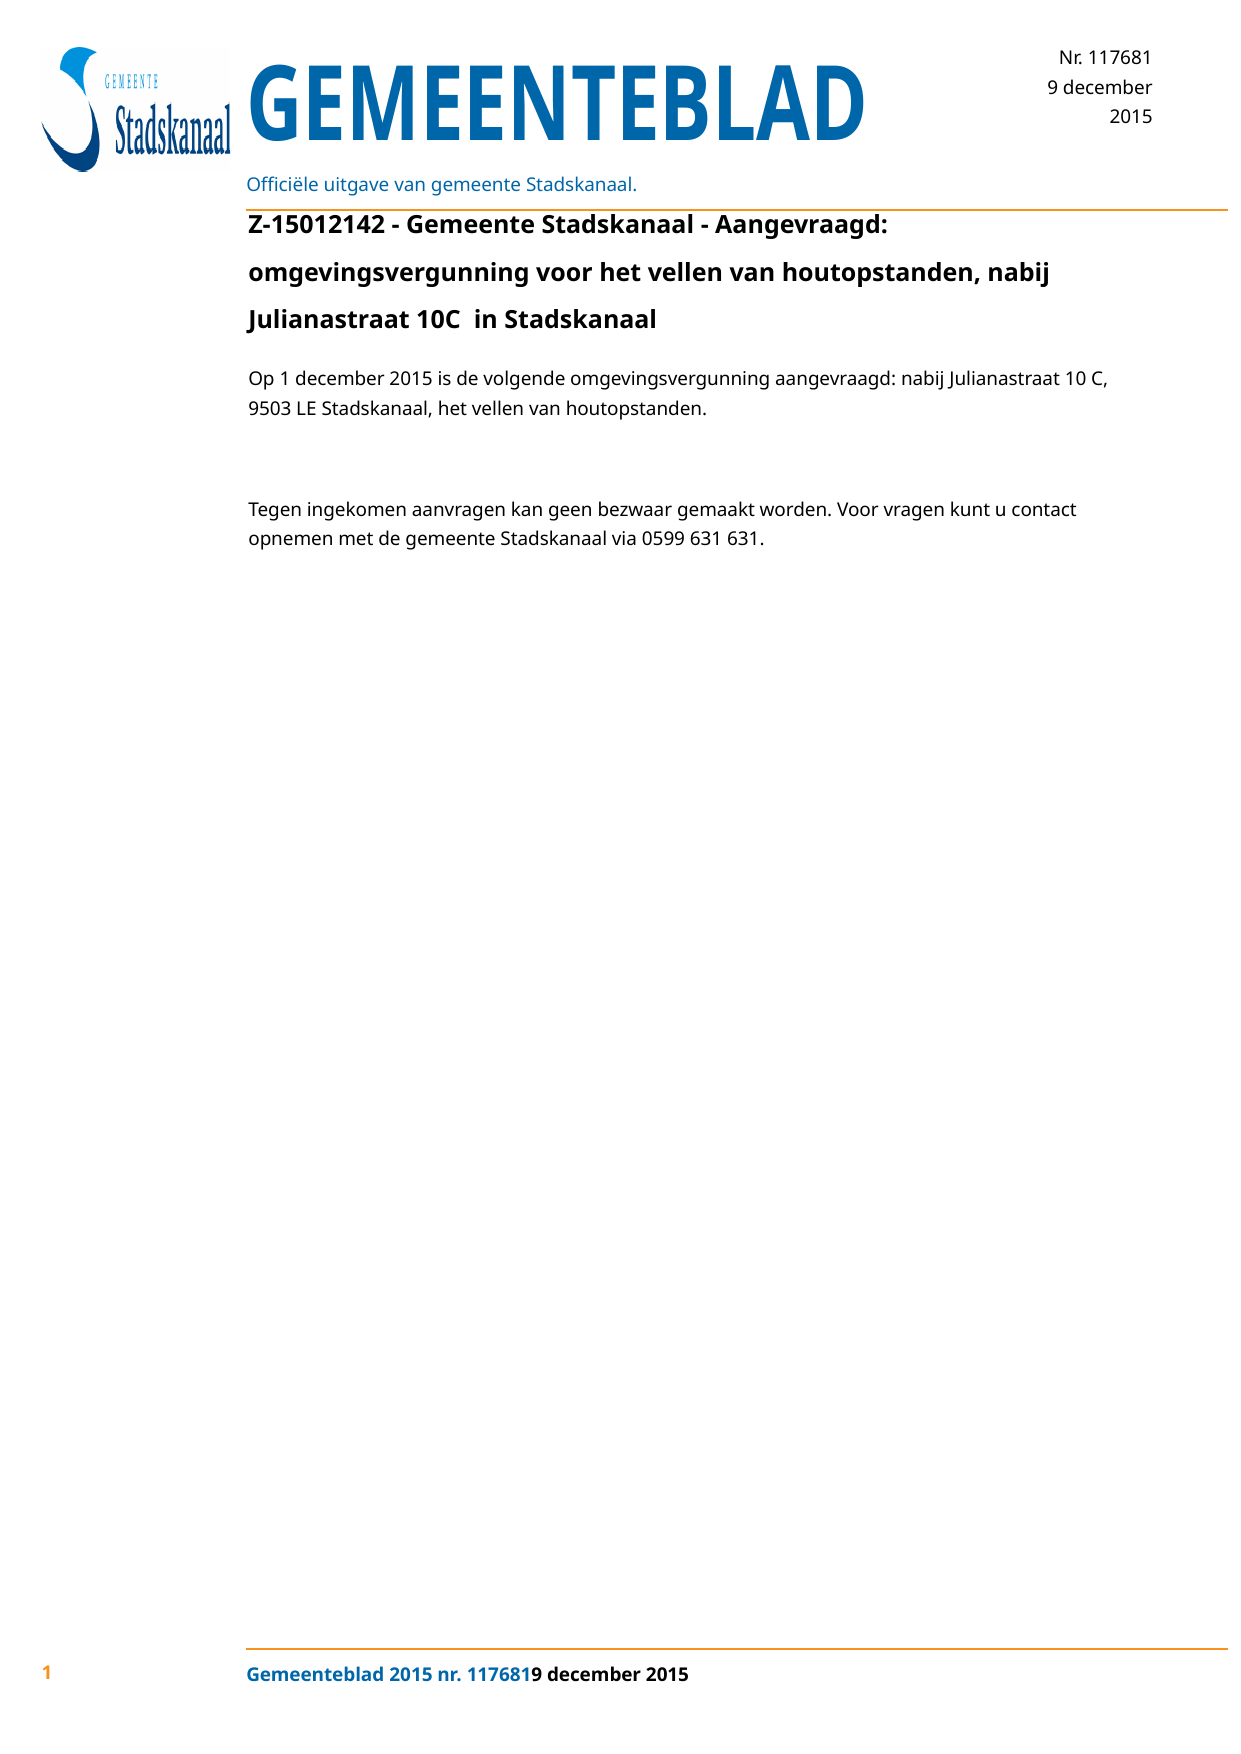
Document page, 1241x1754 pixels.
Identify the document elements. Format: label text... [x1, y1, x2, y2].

text Op 1 december 2015 is de volgende omgevingsvergunning aangevraagd: nabij Julianastraat 10 C, 9503 LE Stadskanaal, het vellen van houtopstanden. [248, 366, 1152, 421]
text Tegen ingekomen aanvragen kan geen bezwaar gemaakt worden. Voor vragen kunt u contact opnemen met de gemeente Stadskanaal via 0599 631 631. [248, 496, 1152, 551]
text Z-15012142 - Gemeente Stadskanaal - Aangevraagd: omgevingsvergunning voor het vellen van houtopstanden, nabij Julianastraat 10C in Stadskanaal [248, 211, 1152, 336]
picture [41, 47, 231, 172]
